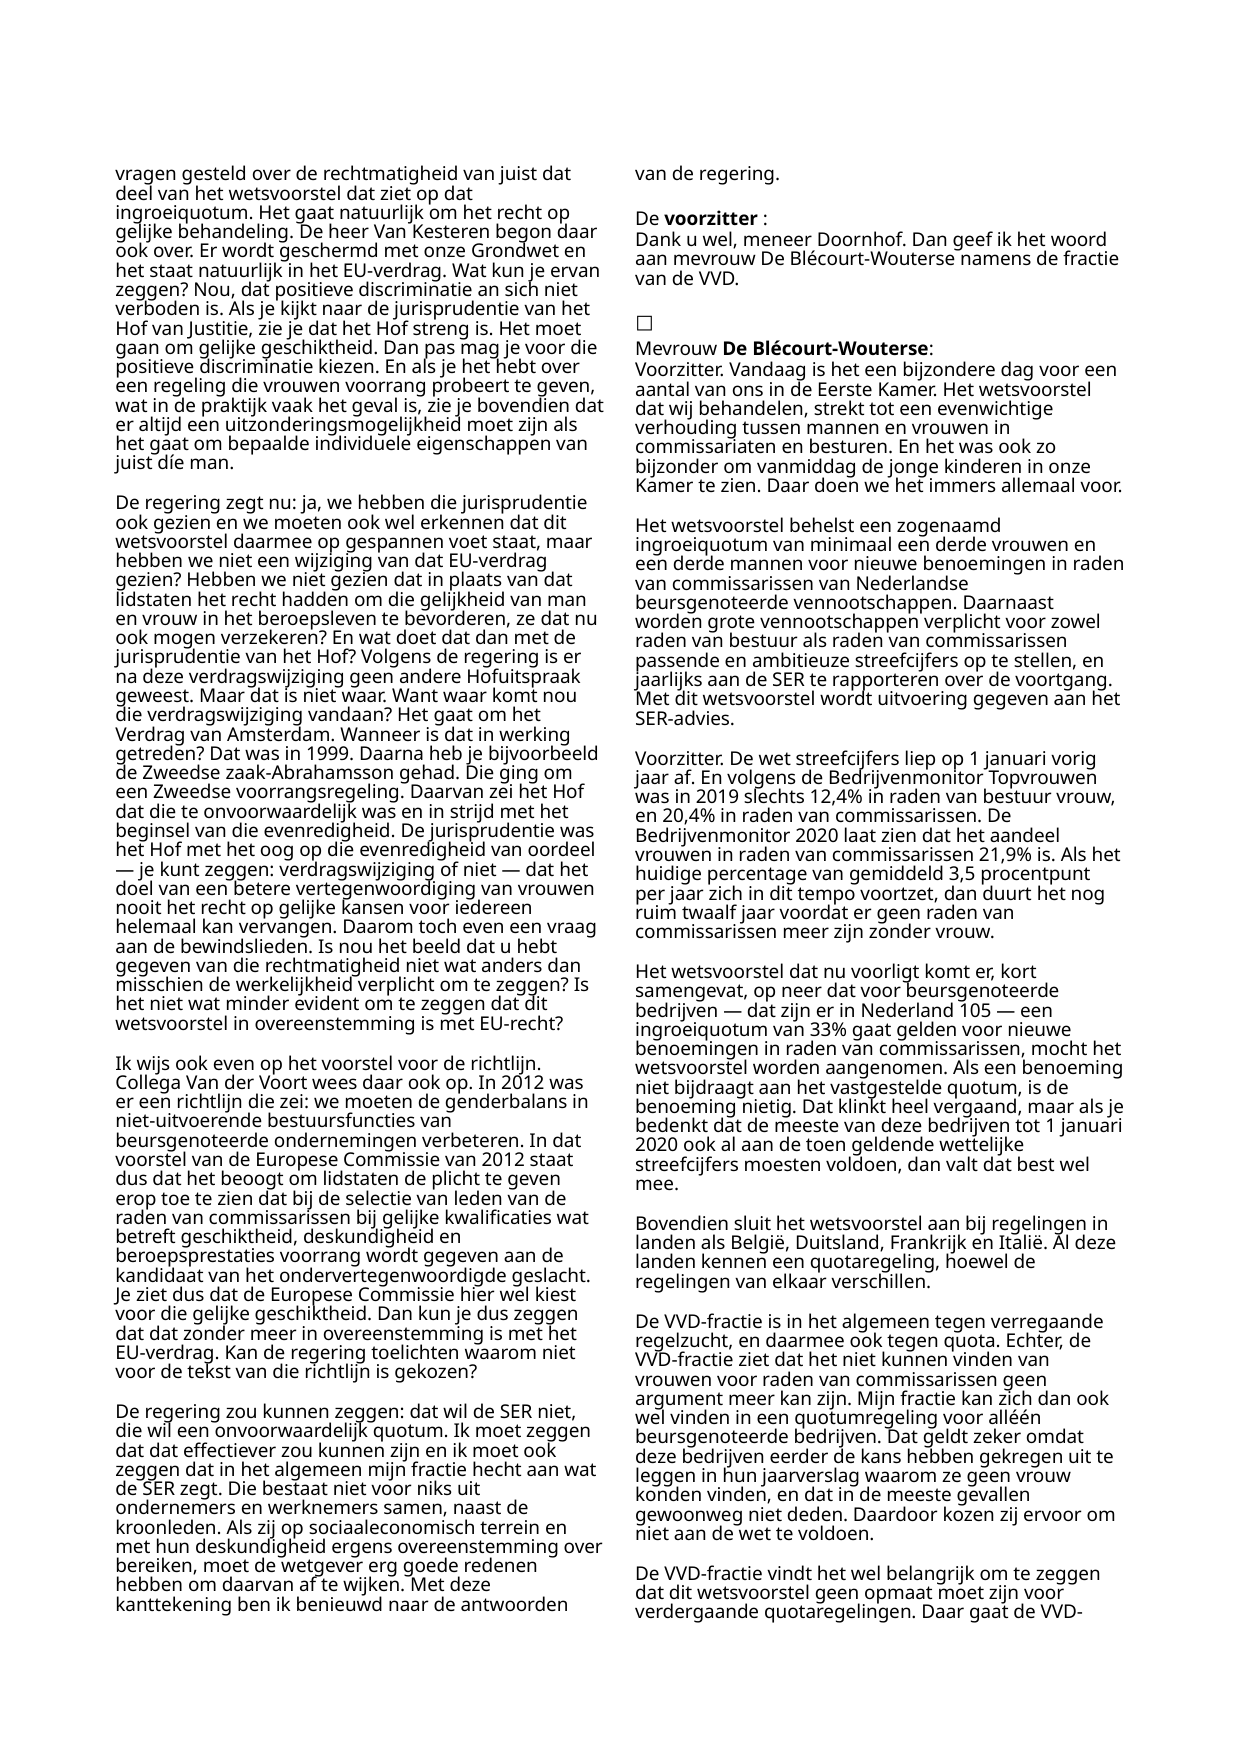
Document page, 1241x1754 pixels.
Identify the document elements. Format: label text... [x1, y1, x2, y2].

text vragen gesteld over de rechtmatigheid van juist dat deel van het wetsvoorstel dat ziet op dat ingroeiquotum. Het gaat natuurlijk om het recht op gelijke behandeling. De heer Van Kesteren begon daar ook over. Er wordt geschermd met onze Grondwet en het staat natuurlijk in het EU-verdrag. Wat kun je ervan zeggen? Nou, dat positieve discriminatie an sich niet verboden is. Als je kijkt naar de jurisprudentie van het Hof van Justitie, zie je dat het Hof streng is. Het moet gaan om gelijke geschiktheid. Dan pas mag je voor die positieve discriminatie kiezen. En als je het hebt over een regeling die vrouwen voorrang probeert te geven, wat in de praktijk vaak het geval is, zie je bovendien dat er altijd een uitzonderingsmogelijkheid moet zijn als het gaat om bepaalde individuele eigenschappen van juist díe man. [115, 165, 605, 474]
text Bovendien sluit het wetsvoorstel aan bij regelingen in landen als België, Duitsland, Frankrijk en Italië. Al deze landen kennen een quotaregeling, hoewel de regelingen van elkaar verschillen. [635, 1215, 1125, 1292]
text Mevrouw De Blécourt-Wouterse: [635, 336, 1125, 361]
text De VVD-fractie vindt het wel belangrijk om te zeggen dat dit wetsvoorstel geen opmaat moet zijn voor verdergaande quotaregelingen. Daar gaat de VVD- [635, 1565, 1125, 1623]
text ⬜ [635, 310, 1125, 336]
text Ik wijs ook even op het voorstel voor de richtlijn. Collega Van der Voort wees daar ook op. In 2012 was er een richtlijn die zei: we moeten de genderbalans in niet-uitvoerende bestuursfuncties van beursgenoteerde ondernemingen verbeteren. In dat voorstel van de Europese Commissie van 2012 staat dus dat het beoogt om lidstaten de plicht te geven erop toe te zien dat bij de selectie van leden van de raden van commissarissen bij gelijke kwalificaties wat betreft geschiktheid, deskundigheid en beroepsprestaties voorrang wordt gegeven aan de kandidaat van het ondervertegenwoordigde geslacht. Je ziet dus dat de Europese Commissie hier wel kiest voor die gelijke geschiktheid. Dan kun je dus zeggen dat dat zonder meer in overeenstemming is met het EU-verdrag. Kan de regering toelichten waarom niet voor de tekst van die richtlijn is gekozen? [115, 1055, 605, 1382]
text De regering zou kunnen zeggen: dat wil de SER niet, die wil een onvoorwaardelijk quotum. Ik moet zeggen dat dat effectiever zou kunnen zijn en ik moet ook zeggen dat in het algemeen mijn fractie hecht aan wat de SER zegt. Die bestaat niet voor niks uit ondernemers en werknemers samen, naast de kroonleden. Als zij op sociaaleconomisch terrein en met hun deskundigheid ergens overeenstemming over bereiken, moet de wetgever erg goede redenen hebben om daarvan af te wijken. Met deze kanttekening ben ik benieuwd naar de antwoorden [115, 1403, 605, 1615]
text Dank u wel, meneer Doornhof. Dan geef ik het woord aan mevrouw De Blécourt-Wouterse namens de fractie van de VVD. [635, 231, 1125, 289]
text De regering zegt nu: ja, we hebben die jurisprudentie ook gezien en we moeten ook wel erkennen dat dit wetsvoorstel daarmee op gespannen voet staat, maar hebben we niet een wijziging van dat EU-verdrag gezien? Hebben we niet gezien dat in plaats van dat lidstaten het recht hadden om die gelijkheid van man en vrouw in het beroepsleven te bevorderen, ze dat nu ook mogen verzekeren? En wat doet dat dan met de jurisprudentie van het Hof? Volgens de regering is er na deze verdragswijziging geen andere Hofuitspraak geweest. Maar dat is niet waar. Want waar komt nou die verdragswijziging vandaan? Het gaat om het Verdrag van Amsterdam. Wanneer is dat in werking getreden? Dat was in 1999. Daarna heb je bijvoorbeeld de Zweedse zaak-Abrahamsson gehad. Die ging om een Zweedse voorrangsregeling. Daarvan zei het Hof dat die te onvoorwaardelijk was en in strijd met het beginsel van die evenredigheid. De jurisprudentie was het Hof met het oog op die evenredigheid van oordeel — je kunt zeggen: verdragswijziging of niet — dat het doel van een betere vertegenwoordiging van vrouwen nooit het recht op gelijke kansen voor iedereen helemaal kan vervangen. Daarom toch even een vraag aan de bewindslieden. Is nou het beeld dat u hebt gegeven van die rechtmatigheid niet wat anders dan misschien de werkelijkheid verplicht om te zeggen? Is het niet wat minder evident om te zeggen dat dit wetsvoorstel in overeenstemming is met EU-recht? [115, 494, 605, 1034]
text van de regering. [635, 165, 1125, 184]
text De VVD-fractie is in het algemeen tegen verregaande regelzucht, en daarmee ook tegen quota. Echter, de VVD-fractie ziet dat het niet kunnen vinden van vrouwen voor raden van commissarissen geen argument meer kan zijn. Mijn fractie kan zich dan ook wel vinden in een quotumregeling voor alléén beursgenoteerde bedrijven. Dat geldt zeker omdat deze bedrijven eerder de kans hebben gekregen uit te leggen in hun jaarverslag waarom ze geen vrouw konden vinden, en dat in de meeste gevallen gewoonweg niet deden. Daardoor kozen zij ervoor om niet aan de wet te voldoen. [635, 1313, 1125, 1544]
text Het wetsvoorstel behelst een zogenaamd ingroeiquotum van minimaal een derde vrouwen en een derde mannen voor nieuwe benoemingen in raden van commissarissen van Nederlandse beursgenoteerde vennootschappen. Daarnaast worden grote vennootschappen verplicht voor zowel raden van bestuur als raden van commissarissen passende en ambitieuze streefcijfers op te stellen, en jaarlijks aan de SER te rapporteren over de voortgang. Met dit wetsvoorstel wordt uitvoering gegeven aan het SER-advies. [635, 517, 1125, 729]
text Het wetsvoorstel dat nu voorligt komt er, kort samengevat, op neer dat voor beursgenoteerde bedrijven — dat zijn er in Nederland 105 — een ingroeiquotum van 33% gaat gelden voor nieuwe benoemingen in raden van commissarissen, mocht het wetsvoorstel worden aangenomen. Als een benoeming niet bijdraagt aan het vastgestelde quotum, is de benoeming nietig. Dat klinkt heel vergaand, maar als je bedenkt dat de meeste van deze bedrijven tot 1 januari 2020 ook al aan de toen geldende wettelijke streefcijfers moesten voldoen, dan valt dat best wel mee. [635, 963, 1125, 1194]
text Voorzitter. Vandaag is het een bijzondere dag voor een aantal van ons in de Eerste Kamer. Het wetsvoorstel dat wij behandelen, strekt tot een evenwichtige verhouding tussen mannen en vrouwen in commissariaten en besturen. En het was ook zo bijzonder om vanmiddag de jonge kinderen in onze Kamer te zien. Daar doen we het immers allemaal voor. [635, 361, 1125, 496]
text Voorzitter. De wet streefcijfers liep op 1 januari vorig jaar af. En volgens de Bedrijvenmonitor Topvrouwen was in 2019 slechts 12,4% in raden van bestuur vrouw, en 20,4% in raden van commissarissen. De Bedrijvenmonitor 2020 laat zien dat het aandeel vrouwen in raden van commissarissen 21,9% is. Als het huidige percentage van gemiddeld 3,5 procentpunt per jaar zich in dit tempo voortzet, dan duurt het nog ruim twaalf jaar voordat er geen raden van commissarissen meer zijn zonder vrouw. [635, 749, 1125, 942]
text De voorzitter : [635, 205, 1125, 231]
